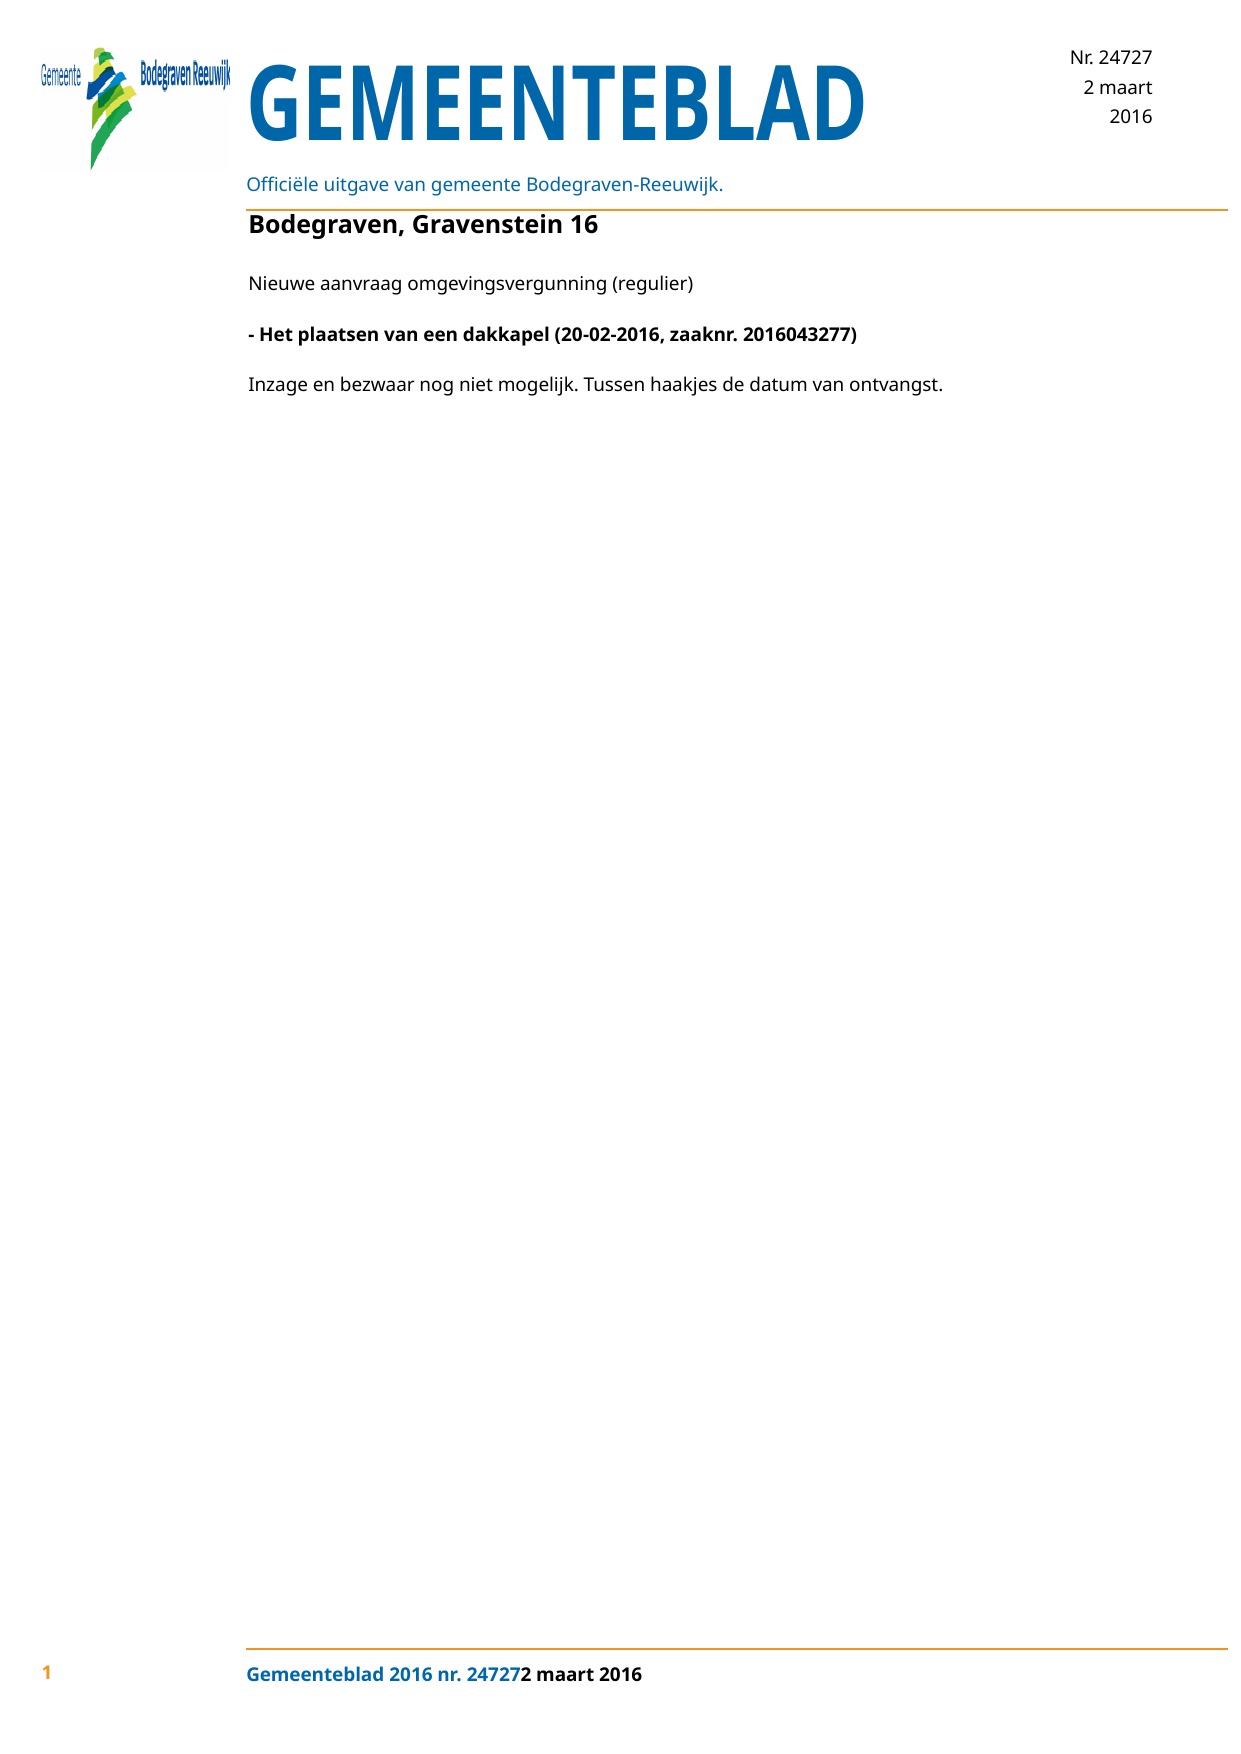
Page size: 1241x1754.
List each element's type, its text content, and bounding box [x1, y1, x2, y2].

picture [41, 47, 231, 172]
text Inzage en bezwaar nog niet mogelijk. Tussen haakjes de datum van ontvangst. [248, 371, 1152, 397]
text - Het plaatsen van een dakkapel (20‑02‑2016, zaaknr. 2016043277) [248, 321, 1152, 346]
text Nieuwe aanvraag omgevingsvergunning (regulier) [248, 270, 1152, 296]
text Bodegraven, Gravenstein 16 [248, 211, 1152, 241]
